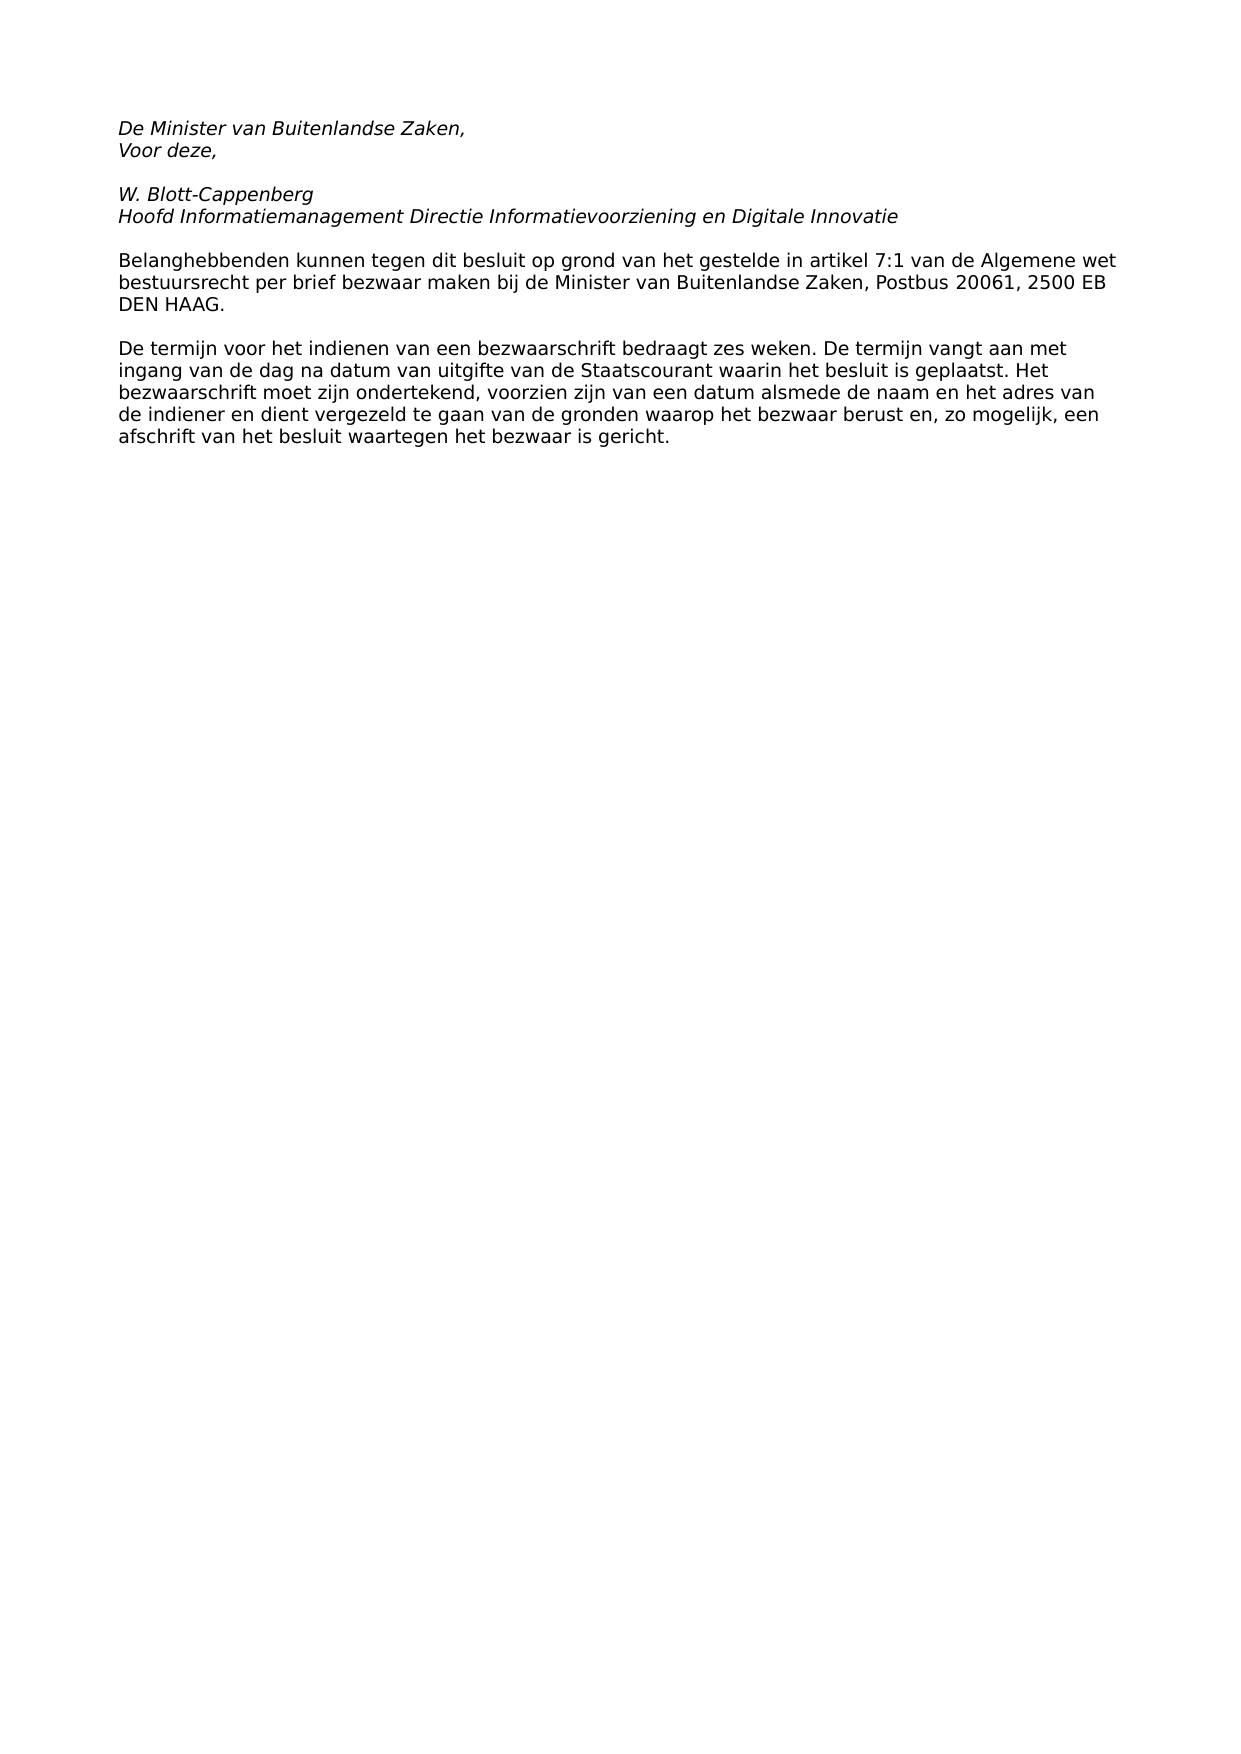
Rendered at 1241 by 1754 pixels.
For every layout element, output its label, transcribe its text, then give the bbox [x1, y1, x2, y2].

text De Minister van Buitenlandse Zaken, Voor deze, W. Blott-Cappenberg Hoofd Informatiemanagement Directie Informatievoorziening en Digitale Innovatie [118, 118, 1122, 228]
text De termijn voor het indienen van een bezwaarschrift bedraagt zes weken. De termijn vangt aan met ingang van de dag na datum van uitgifte van de Staatscourant waarin het besluit is geplaatst. Het bezwaarschrift moet zijn ondertekend, voorzien zijn van een datum alsmede de naam en het adres van de indiener en dient vergezeld te gaan van de gronden waarop het bezwaar berust en, zo mogelijk, een afschrift van het besluit waartegen het bezwaar is gericht. [118, 338, 1122, 448]
text Belanghebbenden kunnen tegen dit besluit op grond van het gestelde in artikel 7:1 van de Algemene wet bestuursrecht per brief bezwaar maken bij de Minister van Buitenlandse Zaken, Postbus 20061, 2500 EB DEN HAAG. [118, 250, 1122, 316]
